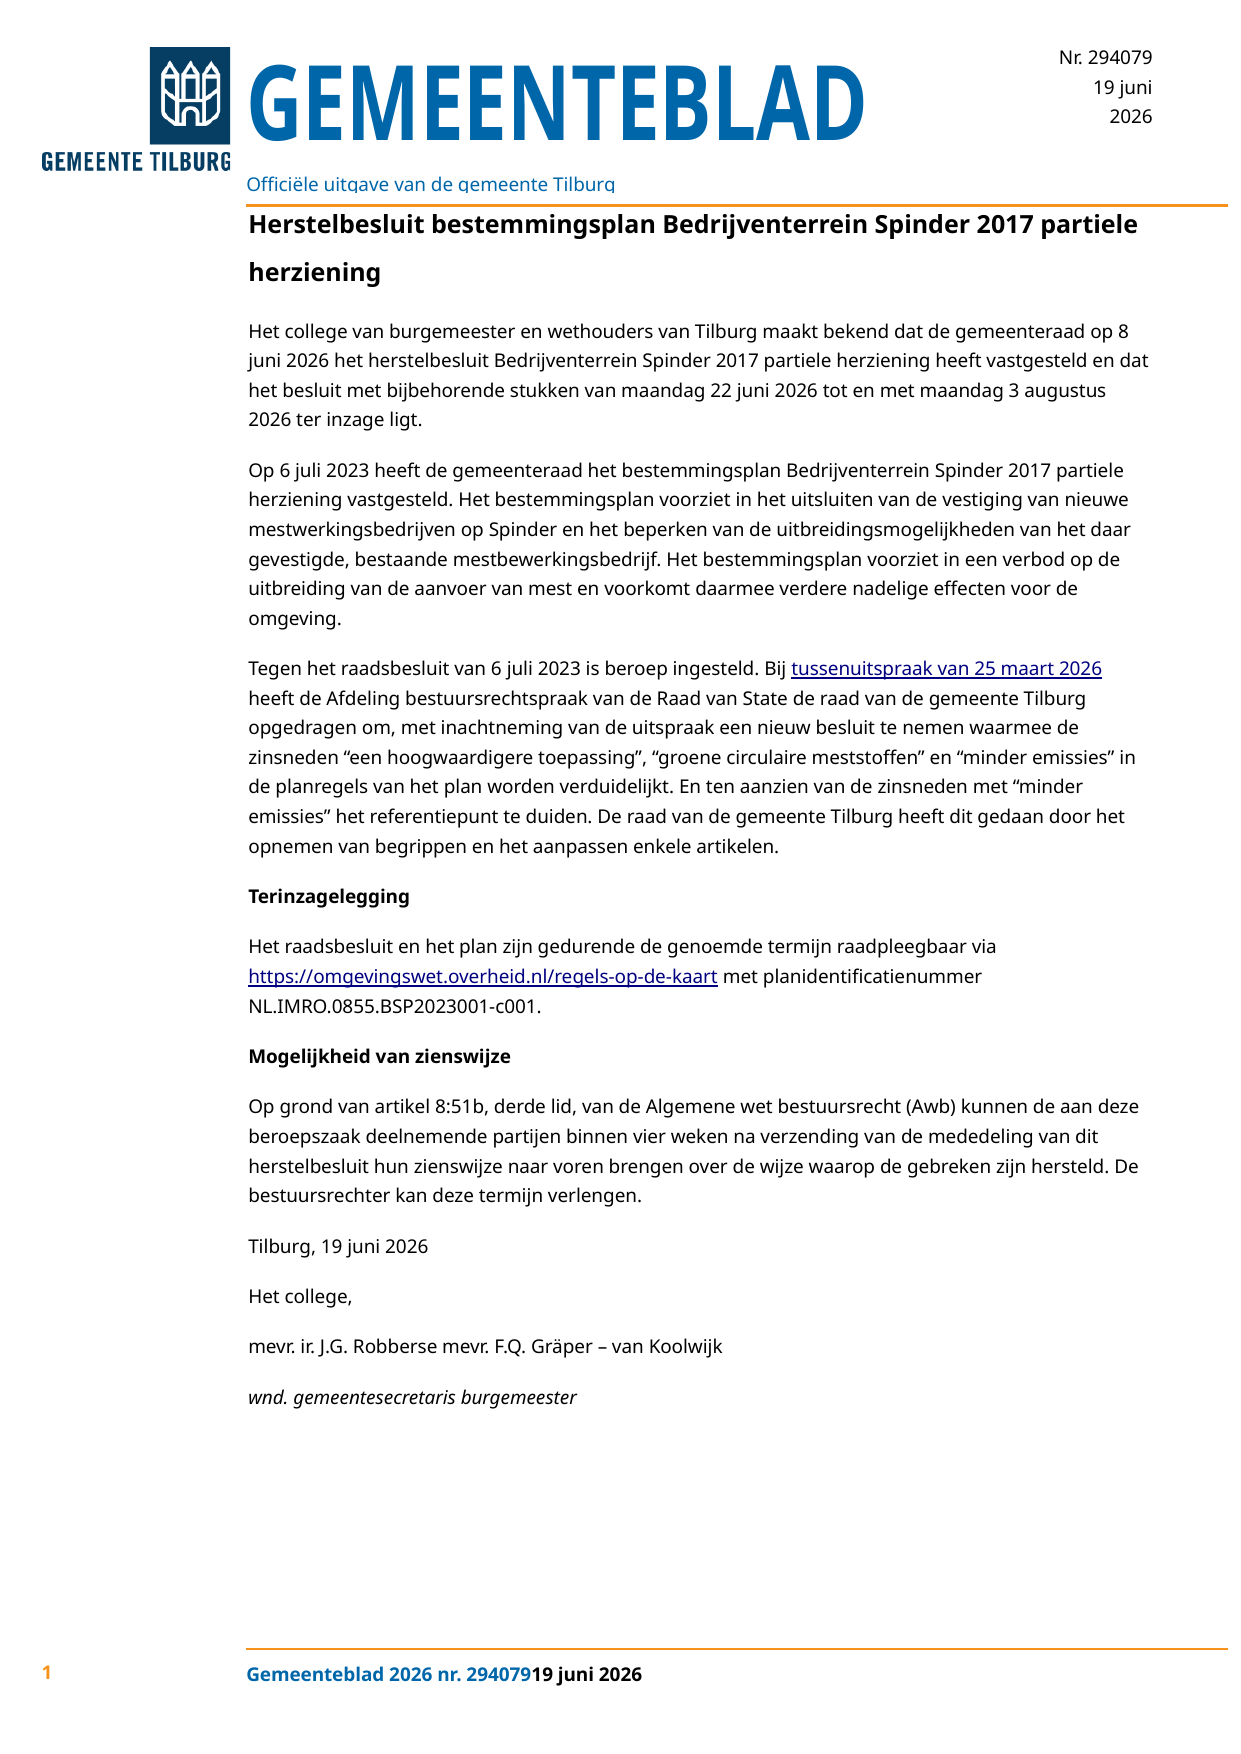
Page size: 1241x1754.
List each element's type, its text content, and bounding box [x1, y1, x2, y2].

text Herstelbesluit bestemmingsplan Bedrijventerrein Spinder 2017 partiele herziening [248, 207, 1152, 288]
text Het raadsbesluit en het plan zijn gedurende de genoemde termijn raadpleegbaar via https://omgevingswet.overheid.nl/regels-op-de-kaart met planidentificatienummer NL.IMRO.0855.BSP2023001-c001. [248, 934, 1152, 1019]
text Mogelijkheid van zienswijze [248, 1043, 1152, 1069]
text Op grond van artikel 8:51b, derde lid, van de Algemene wet bestuursrecht (Awb) kunnen de aan deze beroepszaak deelnemende partijen binnen vier weken na verzending van de mededeling van dit herstelbesluit hun zienswijze naar voren brengen over de wijze waarop de gebreken zijn hersteld. De bestuursrechter kan deze termijn verlengen. [248, 1094, 1152, 1208]
text Op 6 juli 2023 heeft de gemeenteraad het bestemmingsplan Bedrijventerrein Spinder 2017 partiele herziening vastgesteld. Het bestemmingsplan voorziet in het uitsluiten van de vestiging van nieuwe mestwerkingsbedrijven op Spinder en het beperken van de uitbreidingsmogelijkheden van het daar gevestigde, bestaande mestbewerkingsbedrijf. Het bestemmingsplan voorziet in een verbod op de uitbreiding van de aanvoer van mest en voorkomt daarmee verdere nadelige effecten voor de omgeving. [248, 457, 1152, 631]
text Het college van burgemeester en wethouders van Tilburg maakt bekend dat de gemeenteraad op 8 juni 2026 het herstelbesluit Bedrijventerrein Spinder 2017 partiele herziening heeft vastgesteld en dat het besluit met bijbehorende stukken van maandag 22 juni 2026 tot en met maandag 3 augustus 2026 ter inzage ligt. [248, 318, 1152, 432]
text wnd. gemeentesecretaris burgemeester [248, 1384, 1152, 1410]
text mevr. ir. J.G. Robberse mevr. F.Q. Gräper – van Koolwijk [248, 1334, 1152, 1359]
text Terinzagelegging [248, 883, 1152, 909]
text Het college, [248, 1283, 1152, 1309]
text Tegen het raadsbesluit van 6 juli 2023 is beroep ingesteld. Bij tussenuitspraak van 25 maart 2026 heeft de Afdeling bestuursrechtspraak van de Raad van State de raad van de gemeente Tilburg opgedragen om, met inachtneming van de uitspraak een nieuw besluit te nemen waarmee de zinsneden “een hoogwaardigere toepassing”, “groene circulaire meststoffen” en “minder emissies” in de planregels van het plan worden verduidelijkt. En ten aanzien van de zinsneden met “minder emissies” het referentiepunt te duiden. De raad van de gemeente Tilburg heeft dit gedaan door het opnemen van begrippen en het aanpassen enkele artikelen. [248, 655, 1152, 859]
picture [41, 47, 231, 172]
text Tilburg, 19 juni 2026 [248, 1233, 1152, 1259]
